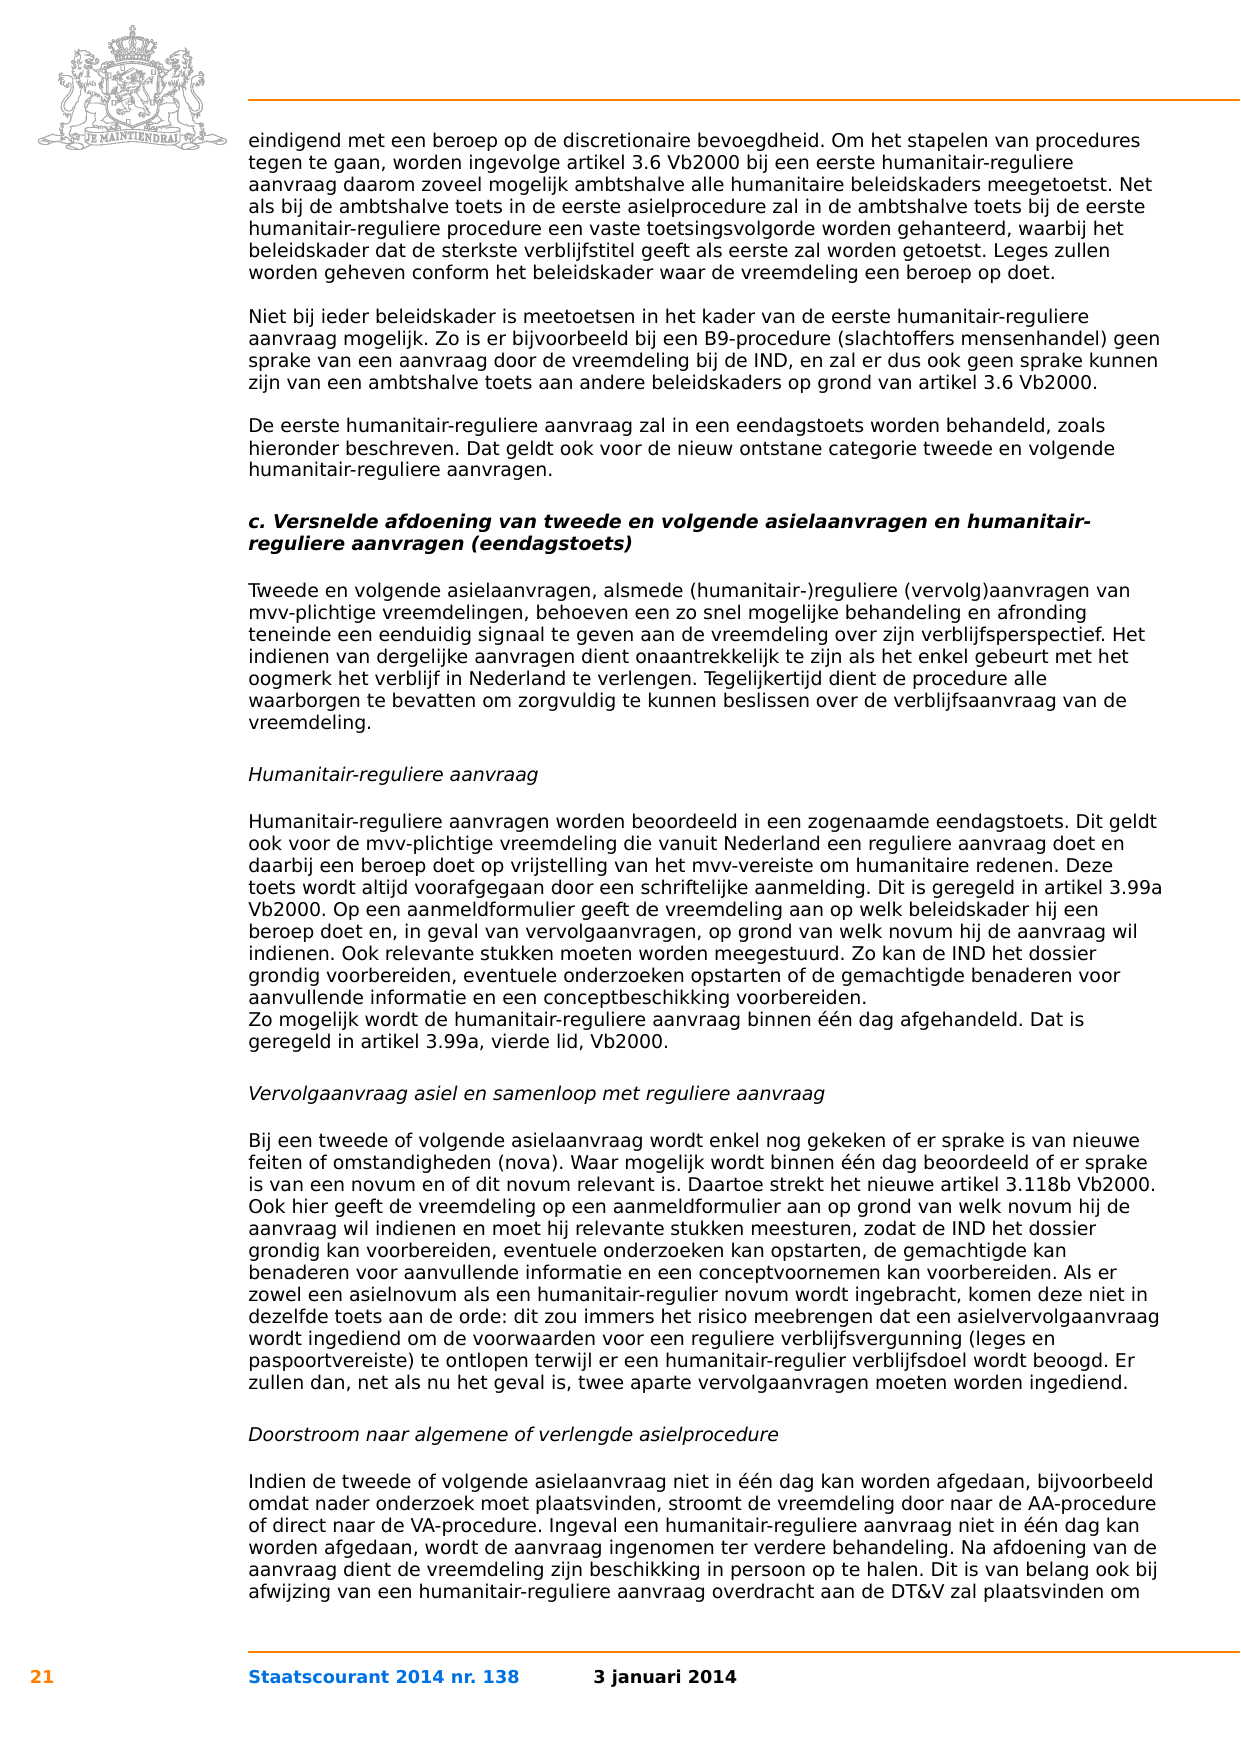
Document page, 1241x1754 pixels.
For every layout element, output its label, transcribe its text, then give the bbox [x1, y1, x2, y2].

text Bij een tweede of volgende asielaanvraag wordt enkel nog gekeken of er sprake is van nieuwe feiten of omstandigheden (nova). Waar mogelijk wordt binnen één dag beoordeeld of er sprake is van een novum en of dit novum relevant is. Daartoe strekt het nieuwe artikel 3.118b Vb2000. Ook hier geeft de vreemdeling op een aanmeldformulier aan op grond van welk novum hij de aanvraag wil indienen en moet hij relevante stukken meesturen, zodat de IND het dossier grondig kan voorbereiden, eventuele onderzoeken kan opstarten, de gemachtigde kan benaderen voor aanvullende informatie en een conceptvoornemen kan voorbereiden. Als er zowel een asielnovum als een humanitair-regulier novum wordt ingebracht, komen deze niet in dezelfde toets aan de orde: dit zou immers het risico meebrengen dat een asielvervolgaanvraag wordt ingediend om de voorwaarden voor een reguliere verblijfsvergunning (leges en paspoortvereiste) te ontlopen terwijl er een humanitair-regulier verblijfsdoel wordt beoogd. Er zullen dan, net als nu het geval is, twee aparte vervolgaanvragen moeten worden ingediend. [248, 1130, 1163, 1394]
subtitle Vervolgaanvraag asiel en samenloop met reguliere aanvraag [248, 1083, 1163, 1105]
subtitle Humanitair-reguliere aanvraag [248, 764, 1163, 786]
text Humanitair-reguliere aanvragen worden beoordeeld in een zogenaamde eendagstoets. Dit geldt ook voor de mvv-plichtige vreemdeling die vanuit Nederland een reguliere aanvraag doet en daarbij een beroep doet op vrijstelling van het mvv-vereiste om humanitaire redenen. Deze toets wordt altijd voorafgegaan door een schriftelijke aanmelding. Dit is geregeld in artikel 3.99a Vb2000. Op een aanmeldformulier geeft de vreemdeling aan op welk beleidskader hij een beroep doet en, in geval van vervolgaanvragen, op grond van welk novum hij de aanvraag wil indienen. Ook relevante stukken moeten worden meegestuurd. Zo kan de IND het dossier grondig voorbereiden, eventuele onderzoeken opstarten of de gemachtigde benaderen voor aanvullende informatie en een conceptbeschikking voorbereiden. [248, 811, 1163, 1009]
text Tweede en volgende asielaanvragen, alsmede (humanitair‑)reguliere (vervolg)aanvragen van mvv-plichtige vreemdelingen, behoeven een zo snel mogelijke behandeling en afronding teneinde een eenduidig signaal te geven aan de vreemdeling over zijn verblijfsperspectief. Het indienen van dergelijke aanvragen dient onaantrekkelijk te zijn als het enkel gebeurt met het oogmerk het verblijf in Nederland te verlengen. Tegelijkertijd dient de procedure alle waarborgen te bevatten om zorgvuldig te kunnen beslissen over de verblijfsaanvraag van de vreemdeling. [248, 580, 1163, 734]
text De eerste humanitair-reguliere aanvraag zal in een eendagstoets worden behandeld, zoals hieronder beschreven. Dat geldt ook voor de nieuw ontstane categorie tweede en volgende humanitair-reguliere aanvragen. [248, 415, 1163, 481]
text Indien de tweede of volgende asielaanvraag niet in één dag kan worden afgedaan, bijvoorbeeld omdat nader onderzoek moet plaatsvinden, stroomt de vreemdeling door naar de AA-procedure of direct naar de VA-procedure. Ingeval een humanitair-reguliere aanvraag niet in één dag kan worden afgedaan, wordt de aanvraag ingenomen ter verdere behandeling. Na afdoening van de aanvraag dient de vreemdeling zijn beschikking in persoon op te halen. Dit is van belang ook bij afwijzing van een humanitair-reguliere aanvraag overdracht aan de DT&V zal plaatsvinden om [248, 1471, 1163, 1602]
text Zo mogelijk wordt de humanitair-reguliere aanvraag binnen één dag afgehandeld. Dat is geregeld in artikel 3.99a, vierde lid, Vb2000. [248, 1009, 1163, 1053]
text Niet bij ieder beleidskader is meetoetsen in het kader van de eerste humanitair-reguliere aanvraag mogelijk. Zo is er bijvoorbeeld bij een B9-procedure (slachtoffers mensenhandel) geen sprake van een aanvraag door de vreemdeling bij de IND, en zal er dus ook geen sprake kunnen zijn van een ambtshalve toets aan andere beleidskaders op grond van artikel 3.6 Vb2000. [248, 306, 1163, 393]
text eindigend met een beroep op de discretionaire bevoegdheid. Om het stapelen van procedures tegen te gaan, worden ingevolge artikel 3.6 Vb2000 bij een eerste humanitair-reguliere aanvraag daarom zoveel mogelijk ambtshalve alle humanitaire beleidskaders meegetoetst. Net als bij de ambtshalve toets in de eerste asielprocedure zal in de ambtshalve toets bij de eerste humanitair-reguliere procedure een vaste toetsingsvolgorde worden gehanteerd, waarbij het beleidskader dat de sterkste verblijfstitel geeft als eerste zal worden getoetst. Leges zullen worden geheven conform het beleidskader waar de vreemdeling een beroep op doet. [248, 130, 1163, 284]
subtitle Doorstroom naar algemene of verlengde asielprocedure [248, 1424, 1163, 1446]
subtitle c. Versnelde afdoening van tweede en volgende asielaanvragen en humanitair-reguliere aanvragen (eendagstoets) [248, 511, 1163, 555]
picture [38, 25, 227, 150]
